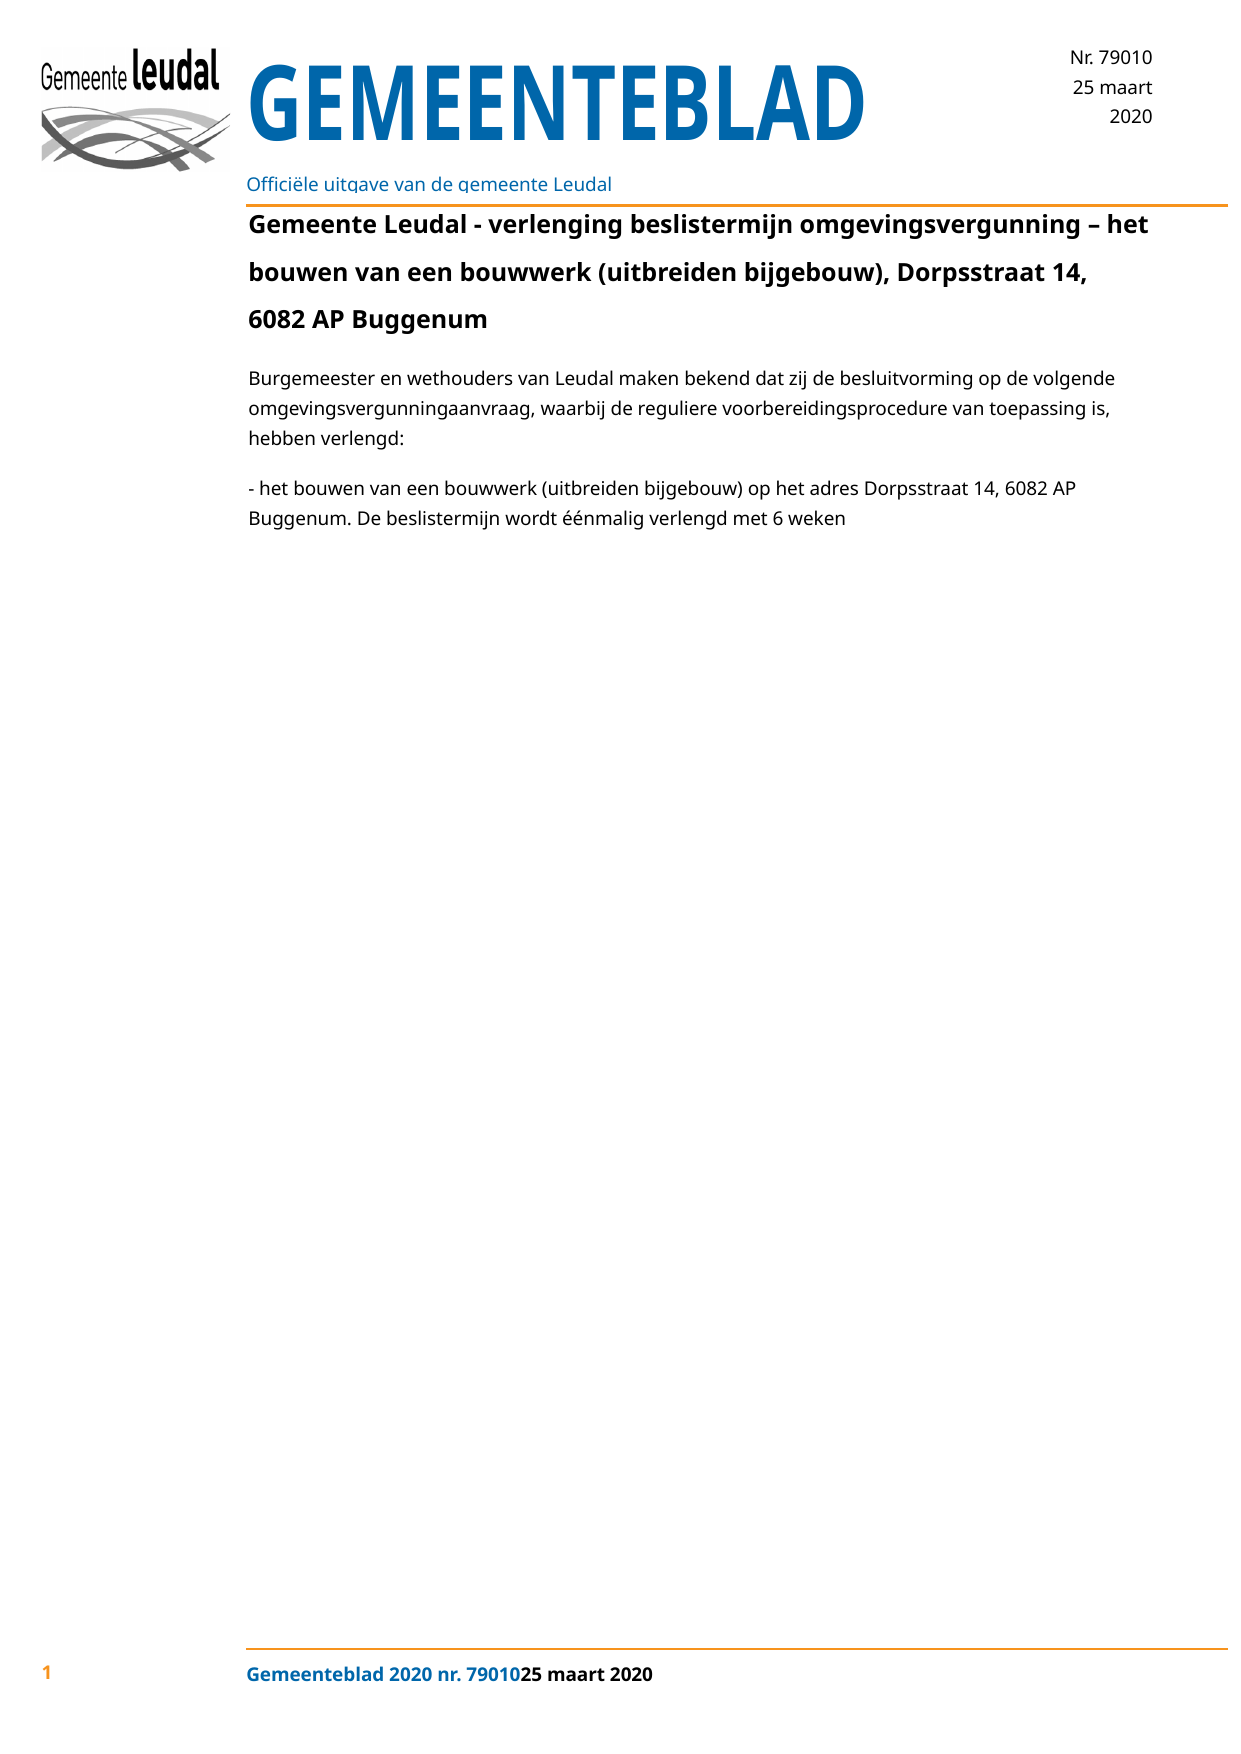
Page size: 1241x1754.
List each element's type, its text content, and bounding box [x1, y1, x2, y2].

text Burgemeester en wethouders van Leudal maken bekend dat zij de besluitvorming op de volgende omgevingsvergunningaanvraag, waarbij de reguliere voorbereidingsprocedure van toepassing is, hebben verlengd: [248, 366, 1152, 450]
text Gemeente Leudal - verlenging beslistermijn omgevingsvergunning – het bouwen van een bouwwerk (uitbreiden bijgebouw), Dorpsstraat 14, 6082 AP Buggenum [248, 207, 1152, 336]
picture [41, 47, 231, 172]
text - het bouwen van een bouwwerk (uitbreiden bijgebouw) op het adres Dorpsstraat 14, 6082 AP Buggenum. De beslistermijn wordt éénmalig verlengd met 6 weken [248, 475, 1152, 530]
